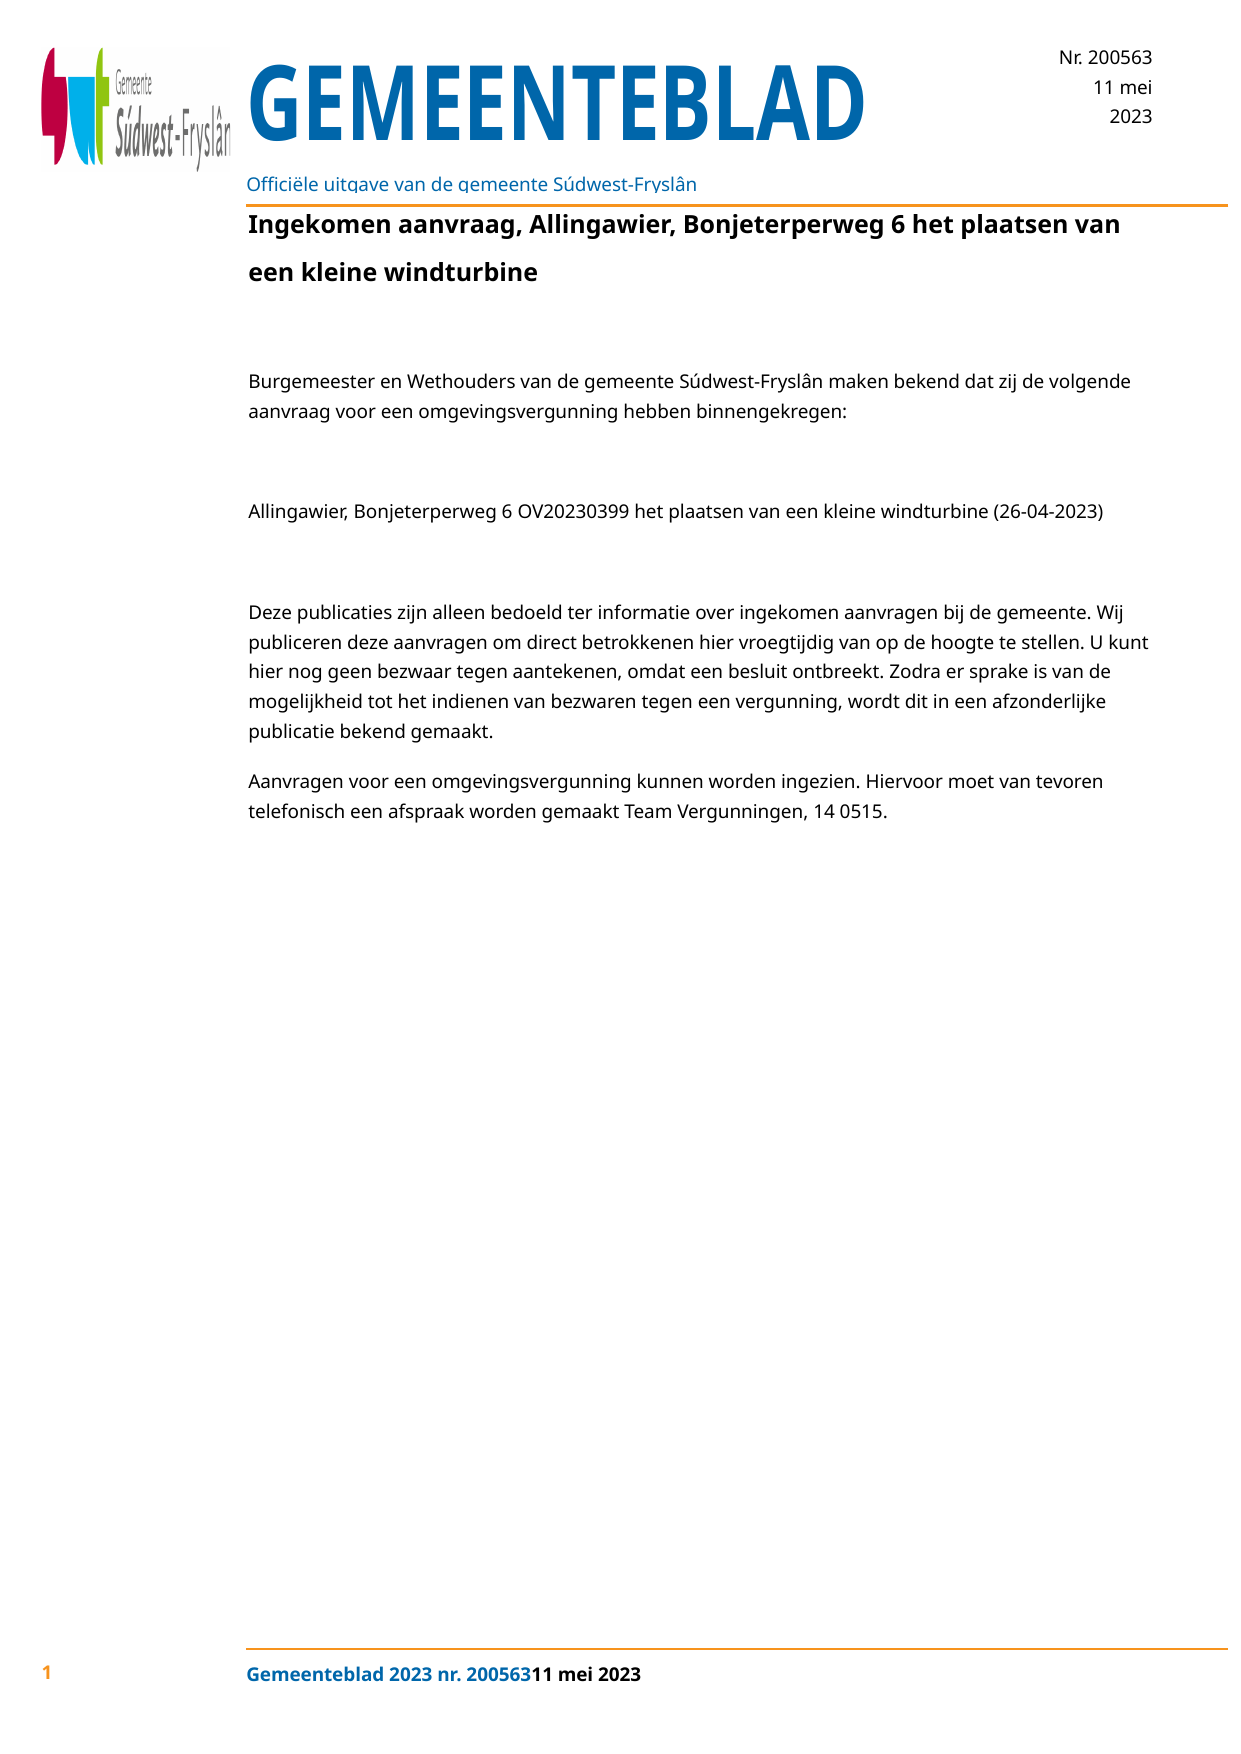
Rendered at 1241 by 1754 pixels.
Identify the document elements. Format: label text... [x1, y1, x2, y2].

text Deze publicaties zijn alleen bedoeld ter informatie over ingekomen aanvragen bij de gemeente. Wij publiceren deze aanvragen om direct betrokkenen hier vroegtijdig van op de hoogte te stellen. U kunt hier nog geen bezwaar tegen aantekenen, omdat een besluit ontbreekt. Zodra er sprake is van de mogelijkheid tot het indienen van bezwaren tegen een vergunning, wordt dit in een afzonderlijke publicatie bekend gemaakt. [248, 599, 1152, 744]
text Aanvragen voor een omgevingsvergunning kunnen worden ingezien. Hiervoor moet van tevoren telefonisch een afspraak worden gemaakt Team Vergunningen, 14 0515. [248, 768, 1152, 824]
text Burgemeester en Wethouders van de gemeente Súdwest-Fryslân maken bekend dat zij de volgende aanvraag voor een omgevingsvergunning hebben binnengekregen: [248, 368, 1152, 424]
text Allingawier, Bonjeterperweg 6 OV20230399 het plaatsen van een kleine windturbine (26-04-2023) [248, 499, 1152, 524]
picture [41, 47, 231, 172]
text Ingekomen aanvraag, Allingawier, Bonjeterperweg 6 het plaatsen van een kleine windturbine [248, 207, 1152, 288]
